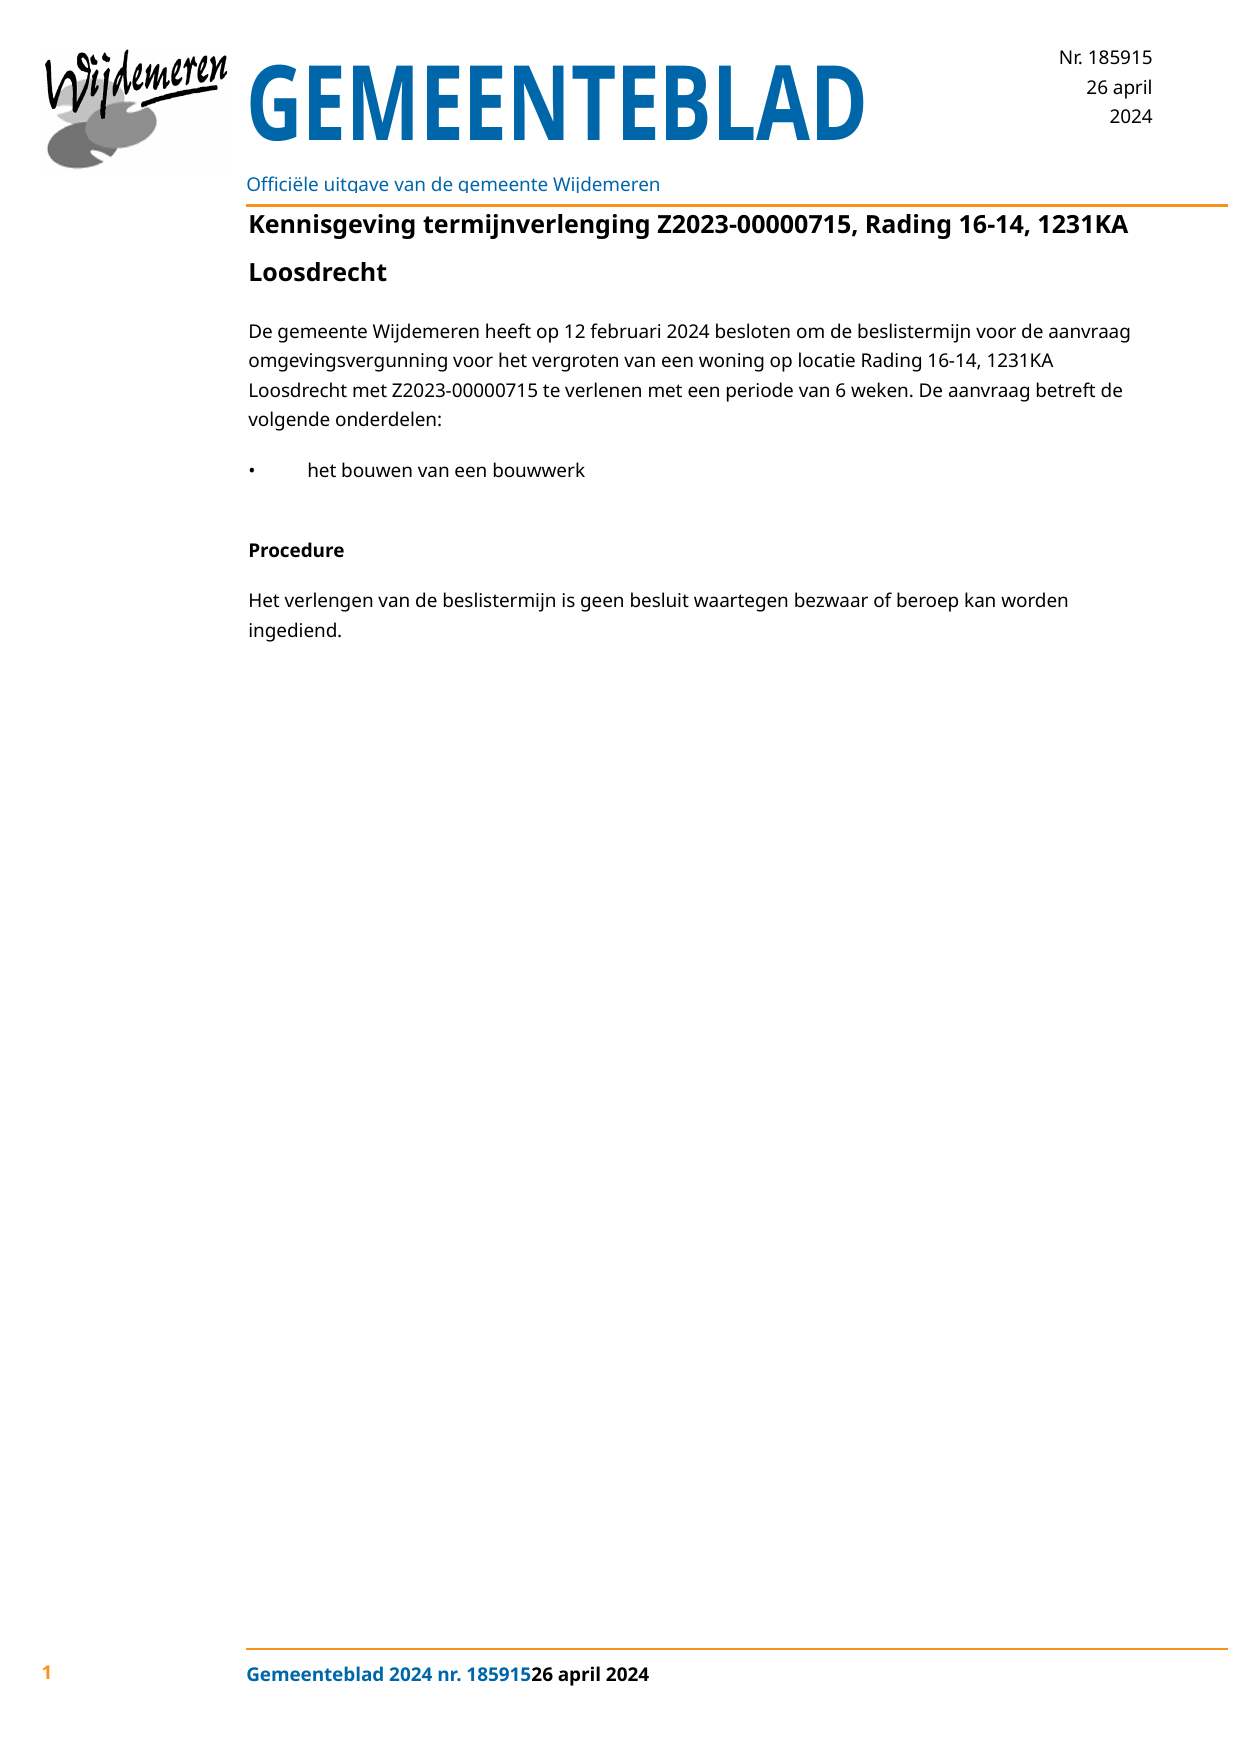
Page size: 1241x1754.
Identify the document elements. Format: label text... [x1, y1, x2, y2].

text Het verlengen van de beslistermijn is geen besluit waartegen bezwaar of beroep kan worden ingediend. [248, 587, 1152, 643]
text De gemeente Wijdemeren heeft op 12 februari 2024 besloten om de beslistermijn voor de aanvraag omgevingsvergunning voor het vergroten van een woning op locatie Rading 16-14, 1231KA Loosdrecht met Z2023-00000715 te verlenen met een periode van 6 weken. De aanvraag betreft de volgende onderdelen: [248, 318, 1152, 432]
picture [41, 47, 231, 172]
text Procedure [248, 537, 1152, 563]
list het bouwen van een bouwwerk [248, 457, 1152, 483]
text Kennisgeving termijnverlenging Z2023-00000715, Rading 16-14, 1231KA Loosdrecht [248, 207, 1152, 288]
